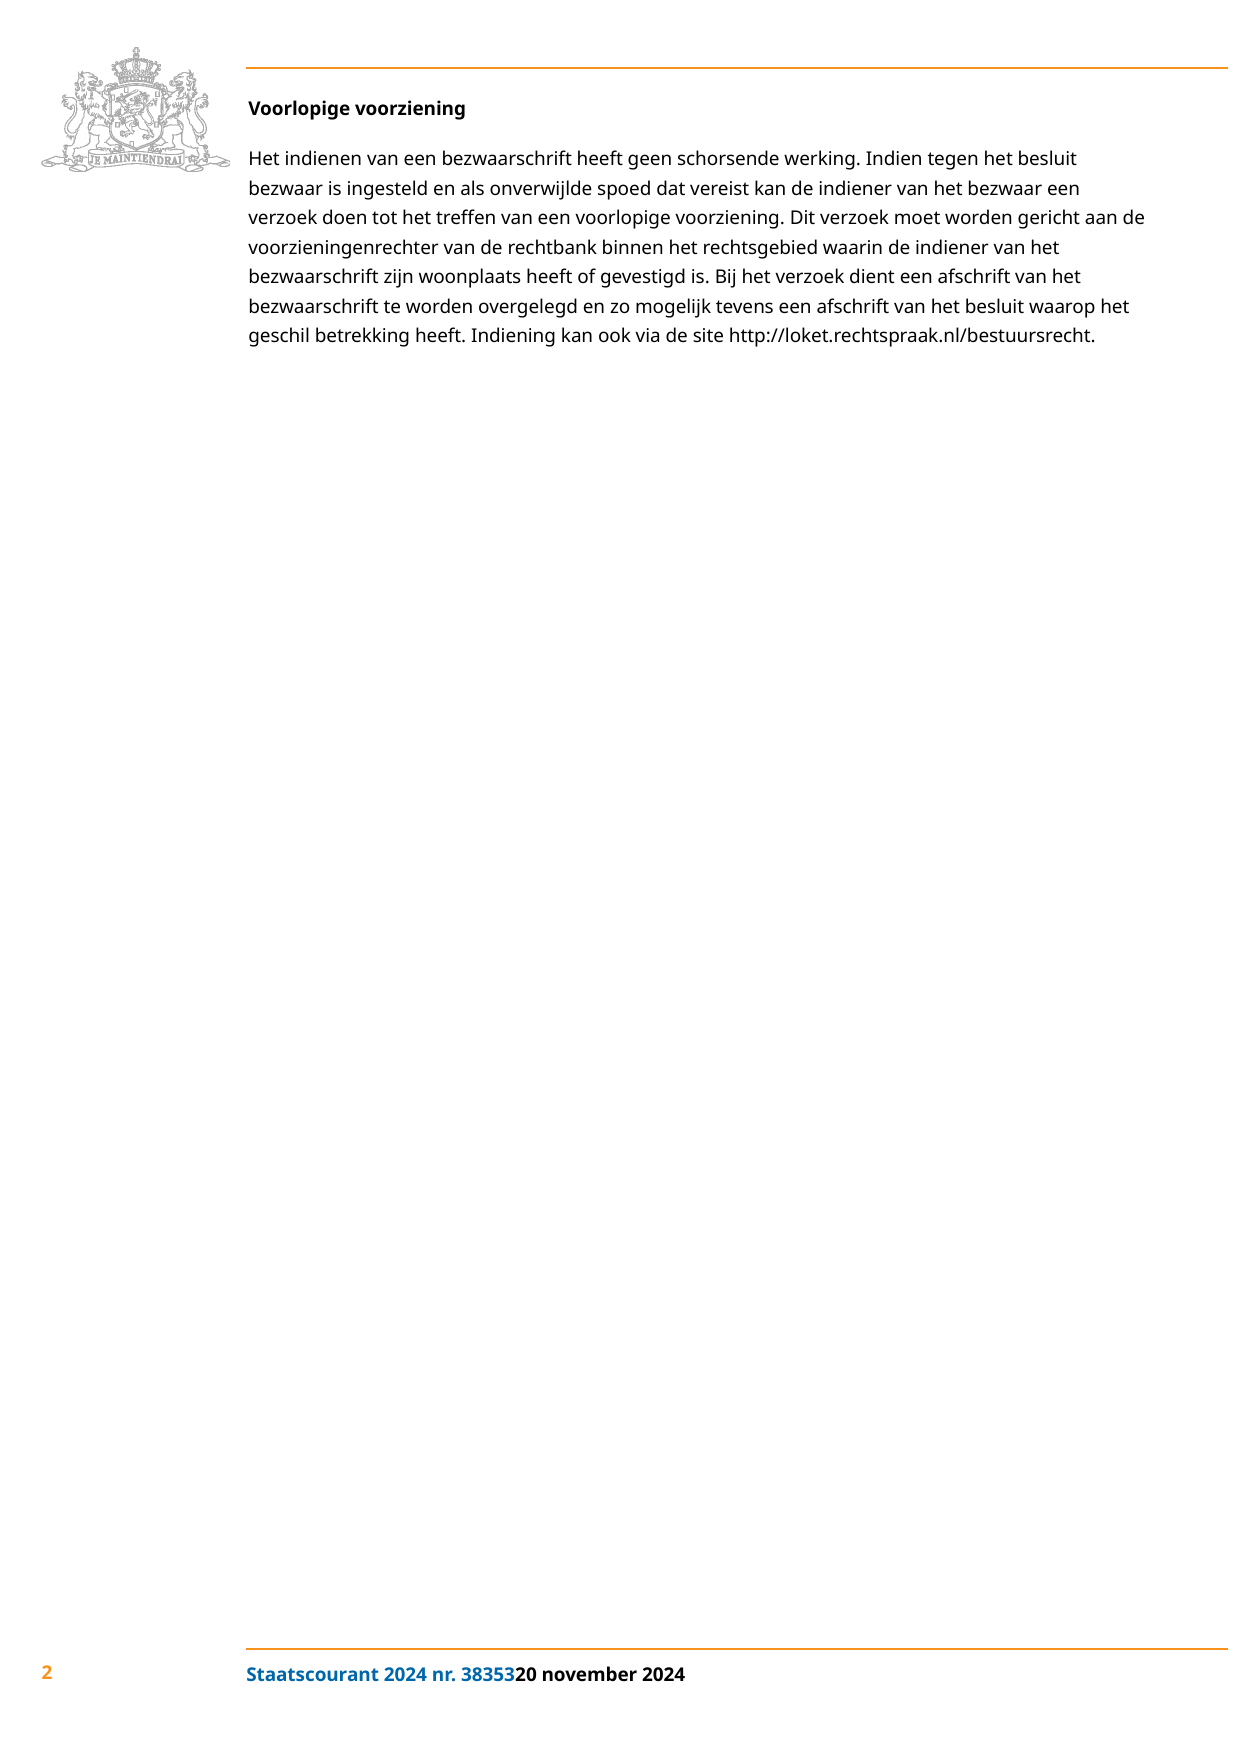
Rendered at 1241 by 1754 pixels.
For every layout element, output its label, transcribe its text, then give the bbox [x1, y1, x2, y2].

picture [41, 47, 231, 172]
text Voorlopige voorziening [248, 95, 1152, 121]
text Het indienen van een bezwaarschrift heeft geen schorsende werking. Indien tegen het besluit bezwaar is ingesteld en als onverwijlde spoed dat vereist kan de indiener van het bezwaar een verzoek doen tot het treffen van een voorlopige voorziening. Dit verzoek moet worden gericht aan de voorzieningenrechter van de rechtbank binnen het rechtsgebied waarin de indiener van het bezwaarschrift zijn woonplaats heeft of gevestigd is. Bij het verzoek dient een afschrift van het bezwaarschrift te worden overgelegd en zo mogelijk tevens een afschrift van het besluit waarop het geschil betrekking heeft. Indiening kan ook via de site http://loket.rechtspraak.nl/bestuursrecht. [248, 145, 1152, 348]
